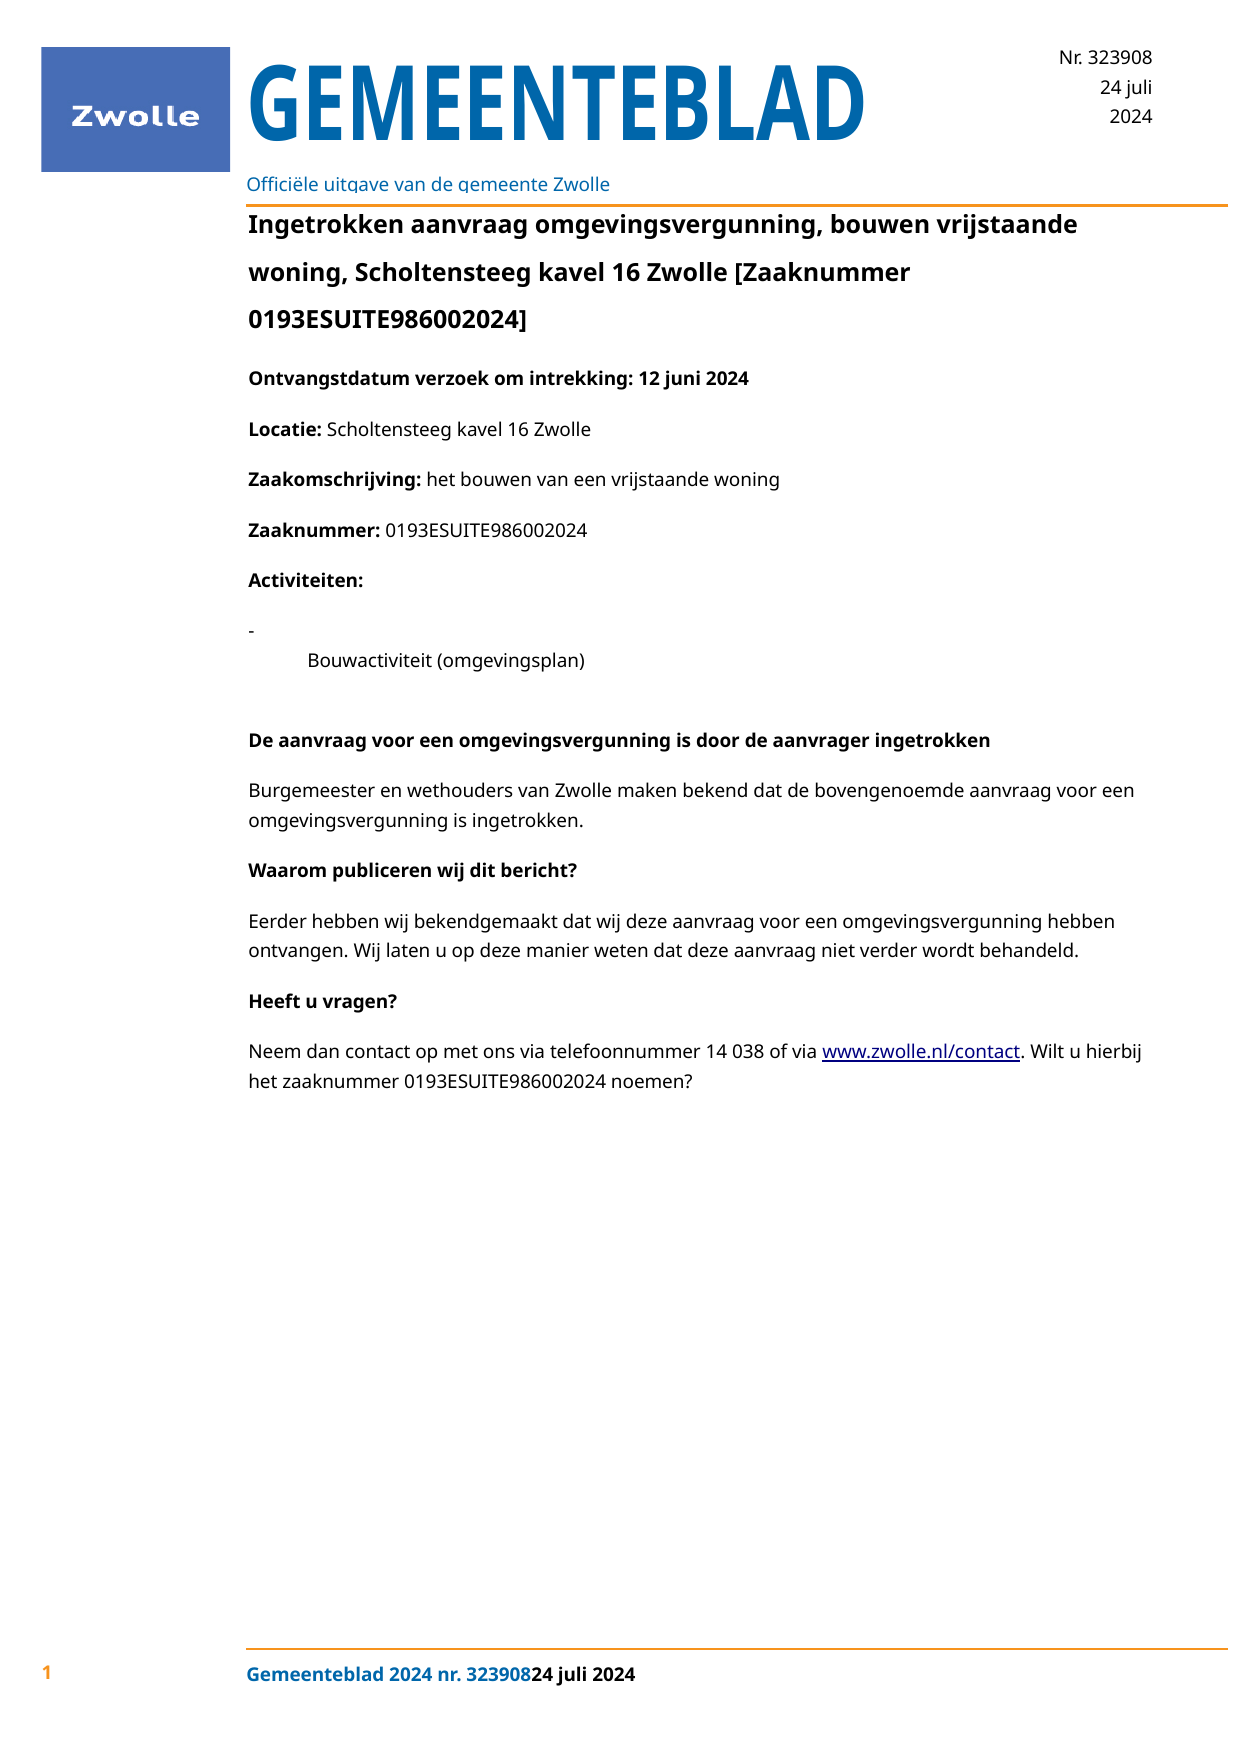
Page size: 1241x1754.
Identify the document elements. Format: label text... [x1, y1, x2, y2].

text Heeft u vragen? [248, 988, 1152, 1014]
list Bouwactiviteit (omgevingsplan) [248, 647, 1152, 673]
text Waarom publiceren wij dit bericht? [248, 858, 1152, 883]
picture [41, 47, 231, 172]
text De aanvraag voor een omgevingsvergunning is door de aanvrager ingetrokken [248, 727, 1152, 753]
text Ingetrokken aanvraag omgevingsvergunning, bouwen vrijstaande woning, Scholtensteeg kavel 16 Zwolle [Zaaknummer 0193ESUITE986002024] [248, 207, 1152, 336]
text Locatie: Scholtensteeg kavel 16 Zwolle [248, 416, 1152, 442]
text Ontvangstdatum verzoek om intrekking: 12 juni 2024 [248, 366, 1152, 391]
text Zaaknummer: 0193ESUITE986002024 [248, 517, 1152, 542]
text Neem dan contact op met ons via telefoonnummer 14 038 of via www.zwolle.nl/contact. Wilt u hierbij het zaaknummer 0193ESUITE986002024 noemen? [248, 1038, 1152, 1094]
text Eerder hebben wij bekendgemaakt dat wij deze aanvraag voor een omgevingsvergunning hebben ontvangen. Wij laten u op deze manier weten dat deze aanvraag niet verder wordt behandeld. [248, 908, 1152, 963]
text Zaakomschrijving: het bouwen van een vrijstaande woning [248, 466, 1152, 492]
text Burgemeester en wethouders van Zwolle maken bekend dat de bovengenoemde aanvraag voor een omgevingsvergunning is ingetrokken. [248, 778, 1152, 833]
text Activiteiten: [248, 567, 1152, 593]
